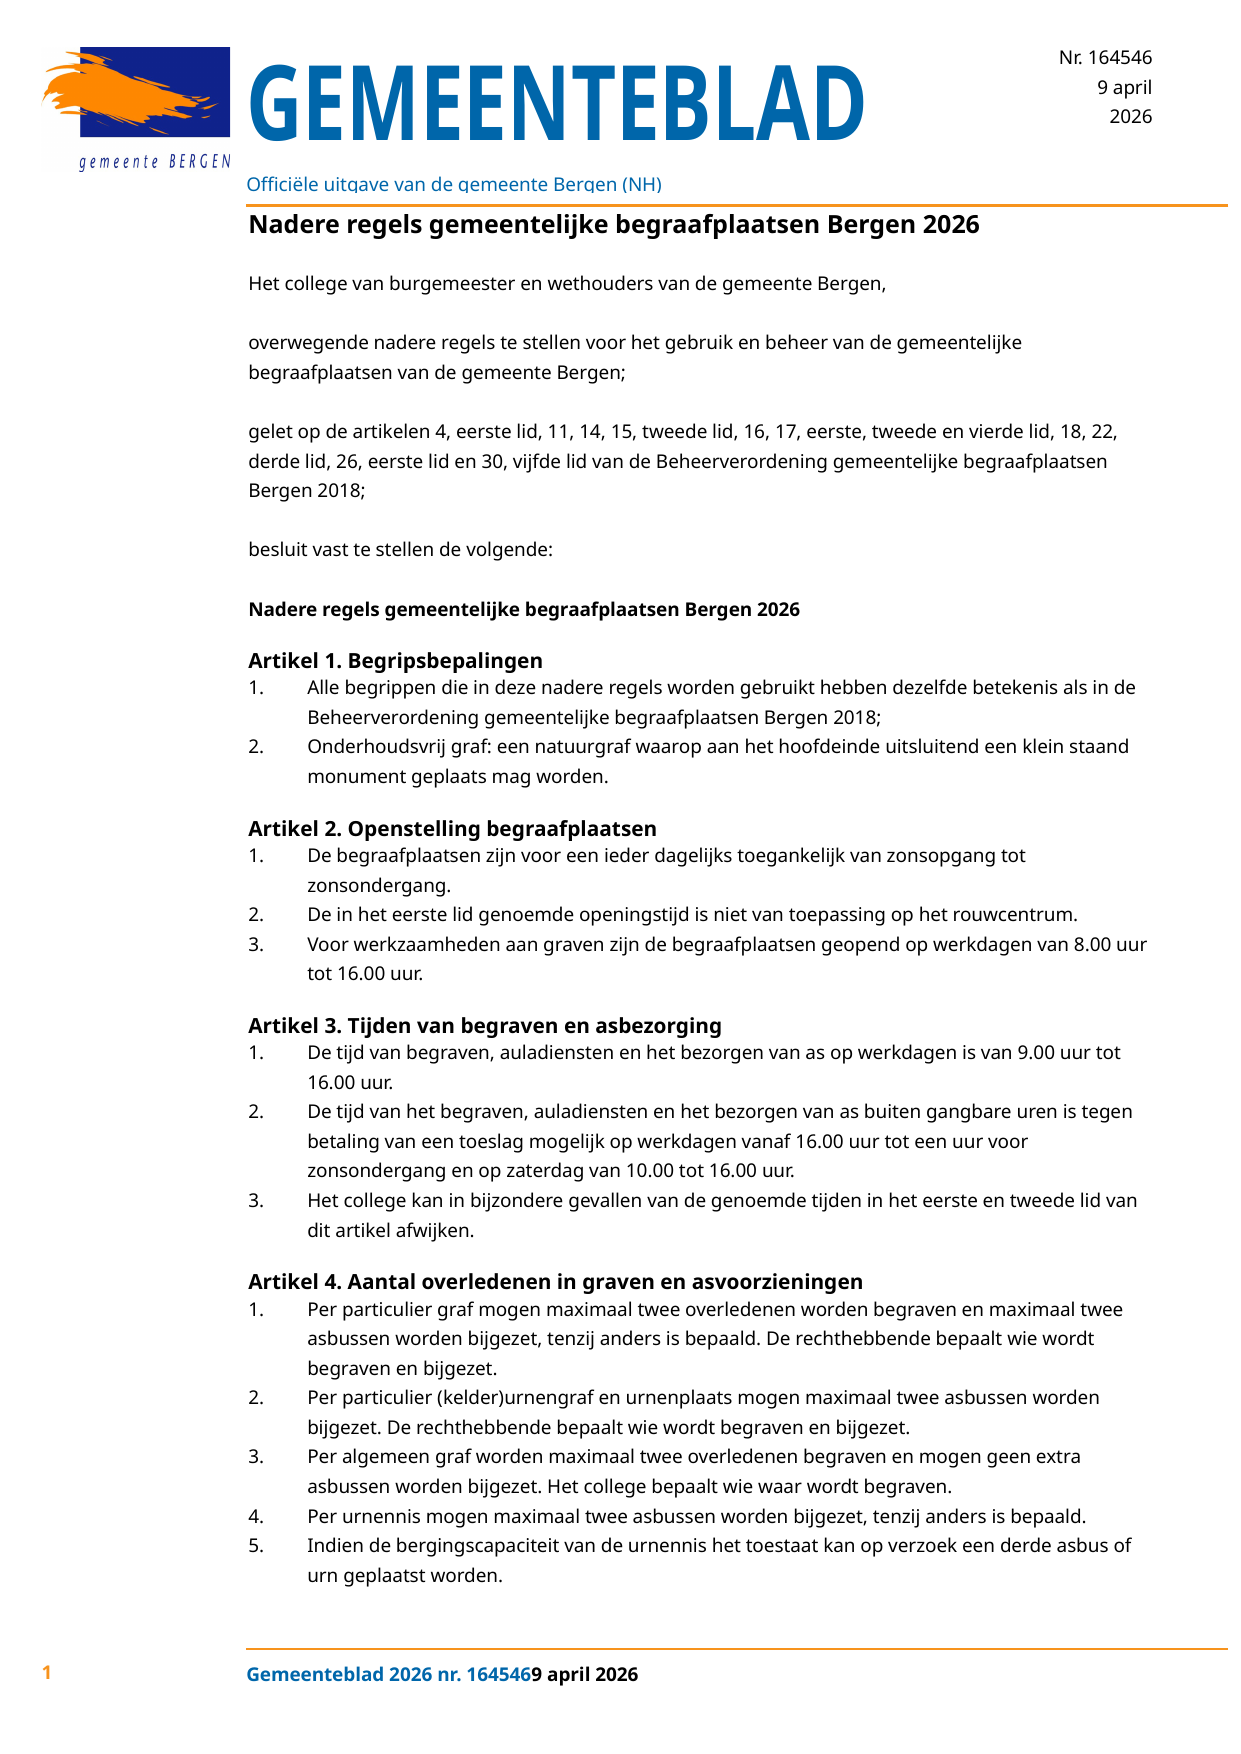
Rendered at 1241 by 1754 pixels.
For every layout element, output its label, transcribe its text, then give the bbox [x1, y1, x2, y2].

list De in het eerste lid genoemde openingstijd is niet van toepassing op het rouwcentrum. [248, 901, 1152, 927]
list Het college kan in bijzondere gevallen van de genoemde tijden in het eerste en tweede lid van dit artikel afwijken. [248, 1187, 1152, 1243]
text Artikel 2. Openstelling begraafplaatsen [248, 814, 1152, 842]
list De begraafplaatsen zijn voor een ieder dagelijks toegankelijk van zonsopgang tot zonsondergang. [248, 842, 1152, 897]
text Artikel 3. Tijden van begraven en asbezorging [248, 1011, 1152, 1039]
text gelet op de artikelen 4, eerste lid, 11, 14, 15, tweede lid, 16, 17, eerste, tweede en vierde lid, 18, 22, derde lid, 26, eerste lid en 30, vijfde lid van de Beheerverordening gemeentelijke begraafplaatsen Bergen 2018; [248, 418, 1152, 503]
picture [41, 47, 231, 172]
list Per urnennis mogen maximaal twee asbussen worden bijgezet, tenzij anders is bepaald. [248, 1503, 1152, 1528]
list Per algemeen graf worden maximaal twee overledenen begraven en mogen geen extra asbussen worden bijgezet. Het college bepaalt wie waar wordt begraven. [248, 1444, 1152, 1499]
text Nadere regels gemeentelijke begraafplaatsen Bergen 2026 [248, 207, 1152, 241]
list Per particulier (kelder)urnengraf en urnenplaats mogen maximaal twee asbussen worden bijgezet. De rechthebbende bepaalt wie wordt begraven en bijgezet. [248, 1384, 1152, 1440]
list Voor werkzaamheden aan graven zijn de begraafplaatsen geopend op werkdagen van 8.00 uur tot 16.00 uur. [248, 931, 1152, 986]
text Artikel 4. Aantal overledenen in graven en asvoorzieningen [248, 1267, 1152, 1296]
list Onderhoudsvrij graf: een natuurgraf waarop aan het hoofdeinde uitsluitend een klein staand monument geplaats mag worden. [248, 734, 1152, 789]
list Indien de bergingscapaciteit van de urnennis het toestaat kan op verzoek een derde asbus of urn geplaatst worden. [248, 1532, 1152, 1588]
list De tijd van het begraven, auladiensten en het bezorgen van as buiten gangbare uren is tegen betaling van een toeslag mogelijk op werkdagen vanaf 16.00 uur tot een uur voor zonsondergang en op zaterdag van 10.00 tot 16.00 uur. [248, 1098, 1152, 1183]
list De tijd van begraven, auladiensten en het bezorgen van as op werkdagen is van 9.00 uur tot 16.00 uur. [248, 1039, 1152, 1095]
text Artikel 1. Begripsbepalingen [248, 646, 1152, 674]
text besluit vast te stellen de volgende: [248, 537, 1152, 562]
list Per particulier graf mogen maximaal twee overledenen worden begraven en maximaal twee asbussen worden bijgezet, tenzij anders is bepaald. De rechthebbende bepaalt wie wordt begraven en bijgezet. [248, 1296, 1152, 1381]
list Alle begrippen die in deze nadere regels worden gebruikt hebben dezelfde betekenis als in de Beheerverordening gemeentelijke begraafplaatsen Bergen 2018; [248, 674, 1152, 730]
text overwegende nadere regels te stellen voor het gebruik en beheer van de gemeentelijke begraafplaatsen van de gemeente Bergen; [248, 329, 1152, 385]
text Het college van burgemeester en wethouders van de gemeente Bergen, [248, 270, 1152, 296]
text Nadere regels gemeentelijke begraafplaatsen Bergen 2026 [248, 596, 1152, 621]
